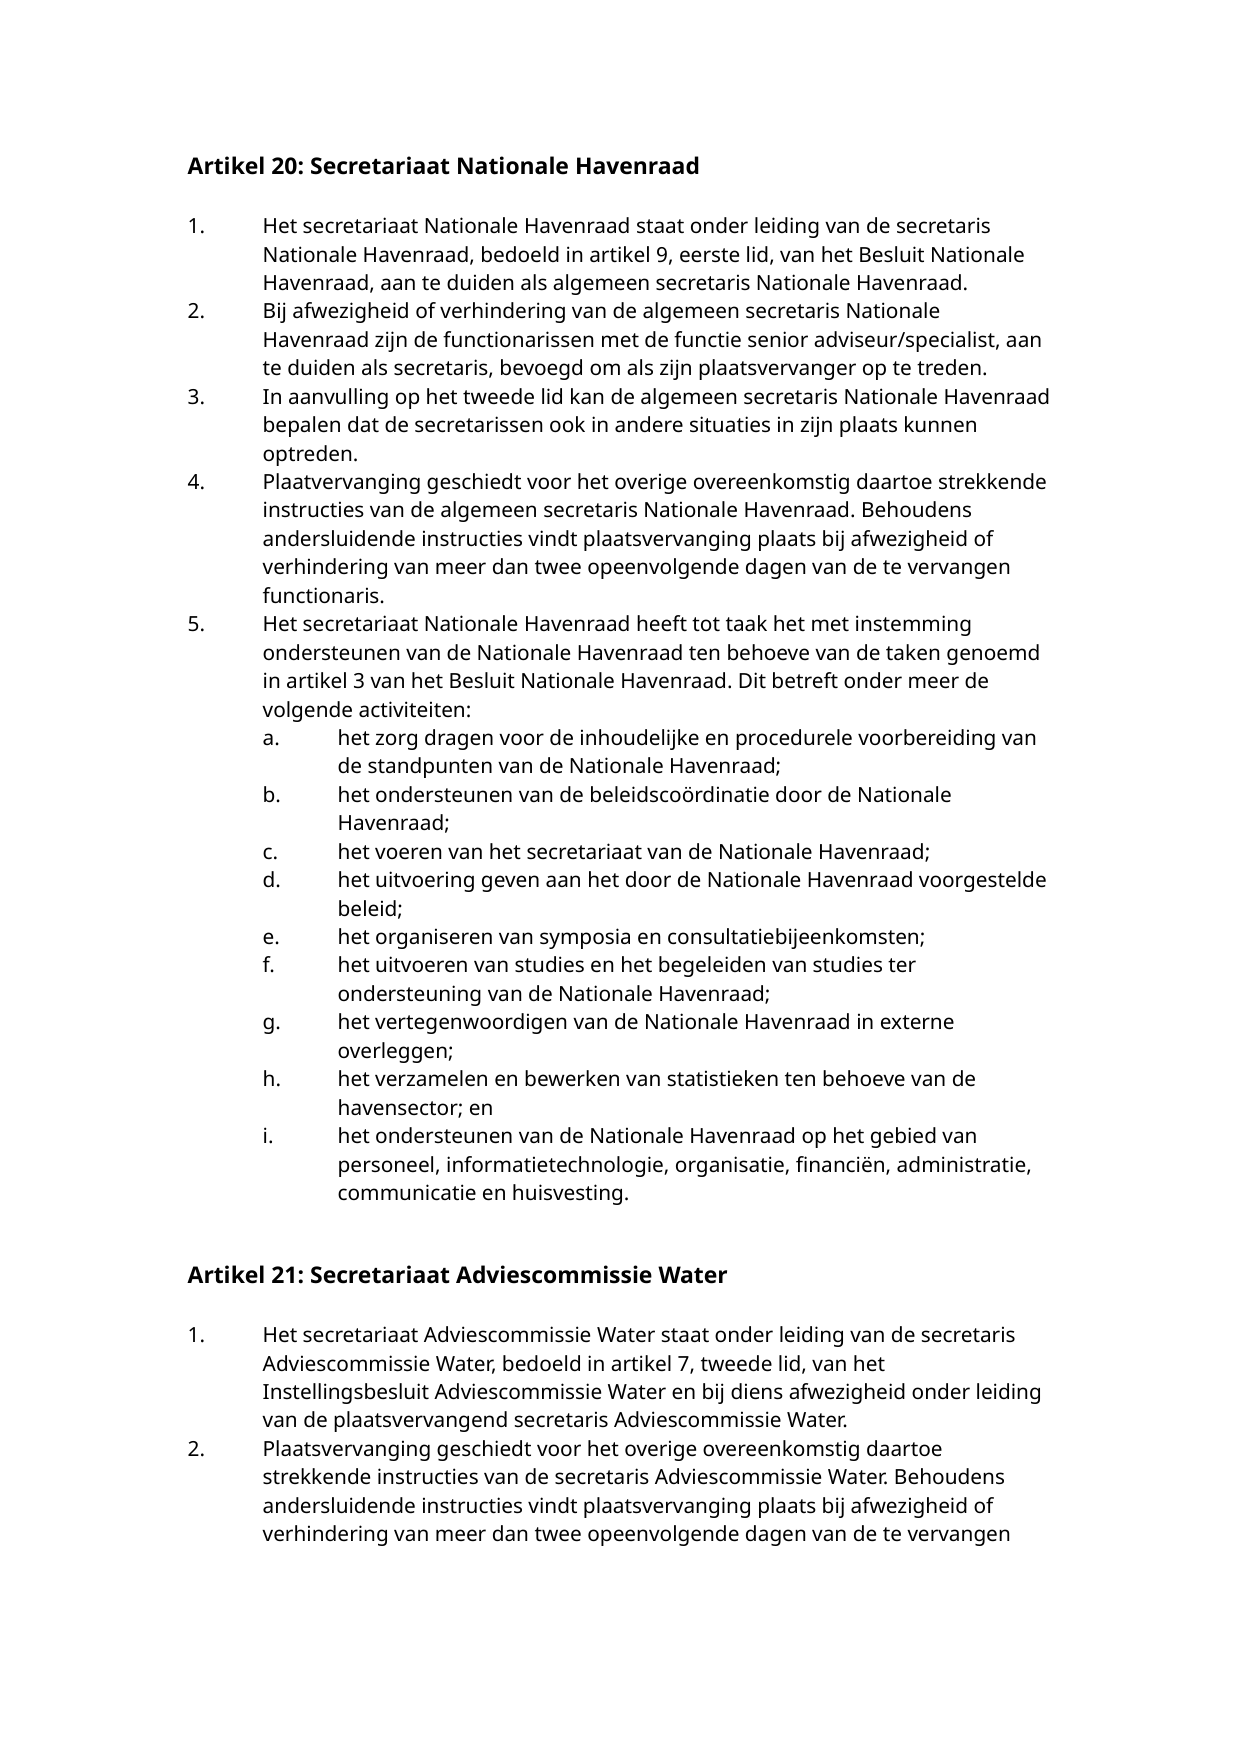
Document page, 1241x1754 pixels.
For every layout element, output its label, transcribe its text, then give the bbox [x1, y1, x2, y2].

list Het secretariaat Adviescommissie Water staat onder leiding van de secretaris Adviescommissie Water, bedoeld in artikel 7, tweede lid, van het Instellingsbesluit Adviescommissie Water en bij diens afwezigheid onder leiding van de plaatsvervangend secretaris Adviescommissie Water. [187, 1320, 1053, 1434]
list In aanvulling op het tweede lid kan de algemeen secretaris Nationale Havenraad bepalen dat de secretarissen ook in andere situaties in zijn plaats kunnen optreden. [187, 382, 1053, 467]
list het ondersteunen van de Nationale Havenraad op het gebied van personeel, informatietechnologie, organisatie, financiën, administratie, communicatie en huisvesting. [262, 1121, 1053, 1207]
list het organiseren van symposia en consultatiebijeenkomsten; [262, 922, 1053, 951]
list het zorg dragen voor de inhoudelijke en procedurele voorbereiding van de standpunten van de Nationale Havenraad; [262, 723, 1053, 780]
subtitle Artikel 21: Secretariaat Adviescommissie Water [187, 1259, 1053, 1290]
list het ondersteunen van de beleidscoördinatie door de Nationale Havenraad; [262, 780, 1053, 837]
list Plaatvervanging geschiedt voor het overige overeenkomstig daartoe strekkende instructies van de algemeen secretaris Nationale Havenraad. Behoudens andersluidende instructies vindt plaatsvervanging plaats bij afwezigheid of verhindering van meer dan twee opeenvolgende dagen van de te vervangen functionaris. [187, 467, 1053, 609]
subtitle Artikel 20: Secretariaat Nationale Havenraad [187, 150, 1053, 181]
list Bij afwezigheid of verhindering van de algemeen secretaris Nationale Havenraad zijn de functionarissen met de functie senior adviseur/specialist, aan te duiden als secretaris, bevoegd om als zijn plaatsvervanger op te treden. [187, 297, 1053, 382]
list Het secretariaat Nationale Havenraad staat onder leiding van de secretaris Nationale Havenraad, bedoeld in artikel 9, eerste lid, van het Besluit Nationale Havenraad, aan te duiden als algemeen secretaris Nationale Havenraad. [187, 211, 1053, 297]
list het voeren van het secretariaat van de Nationale Havenraad; [262, 837, 1053, 865]
list Het secretariaat Nationale Havenraad heeft tot taak het met instemming ondersteunen van de Nationale Havenraad ten behoeve van de taken genoemd in artikel 3 van het Besluit Nationale Havenraad. Dit betreft onder meer de volgende activiteiten: [187, 609, 1053, 723]
list het uitvoering geven aan het door de Nationale Havenraad voorgestelde beleid; [262, 865, 1053, 922]
list het vertegenwoordigen van de Nationale Havenraad in externe overleggen; [262, 1007, 1053, 1064]
list Plaatsvervanging geschiedt voor het overige overeenkomstig daartoe strekkende instructies van de secretaris Adviescommissie Water. Behoudens andersluidende instructies vindt plaatsvervanging plaats bij afwezigheid of verhindering van meer dan twee opeenvolgende dagen van de te vervangen [187, 1434, 1053, 1548]
list het uitvoeren van studies en het begeleiden van studies ter ondersteuning van de Nationale Havenraad; [262, 951, 1053, 1007]
list het verzamelen en bewerken van statistieken ten behoeve van de havensector; en [262, 1064, 1053, 1121]
